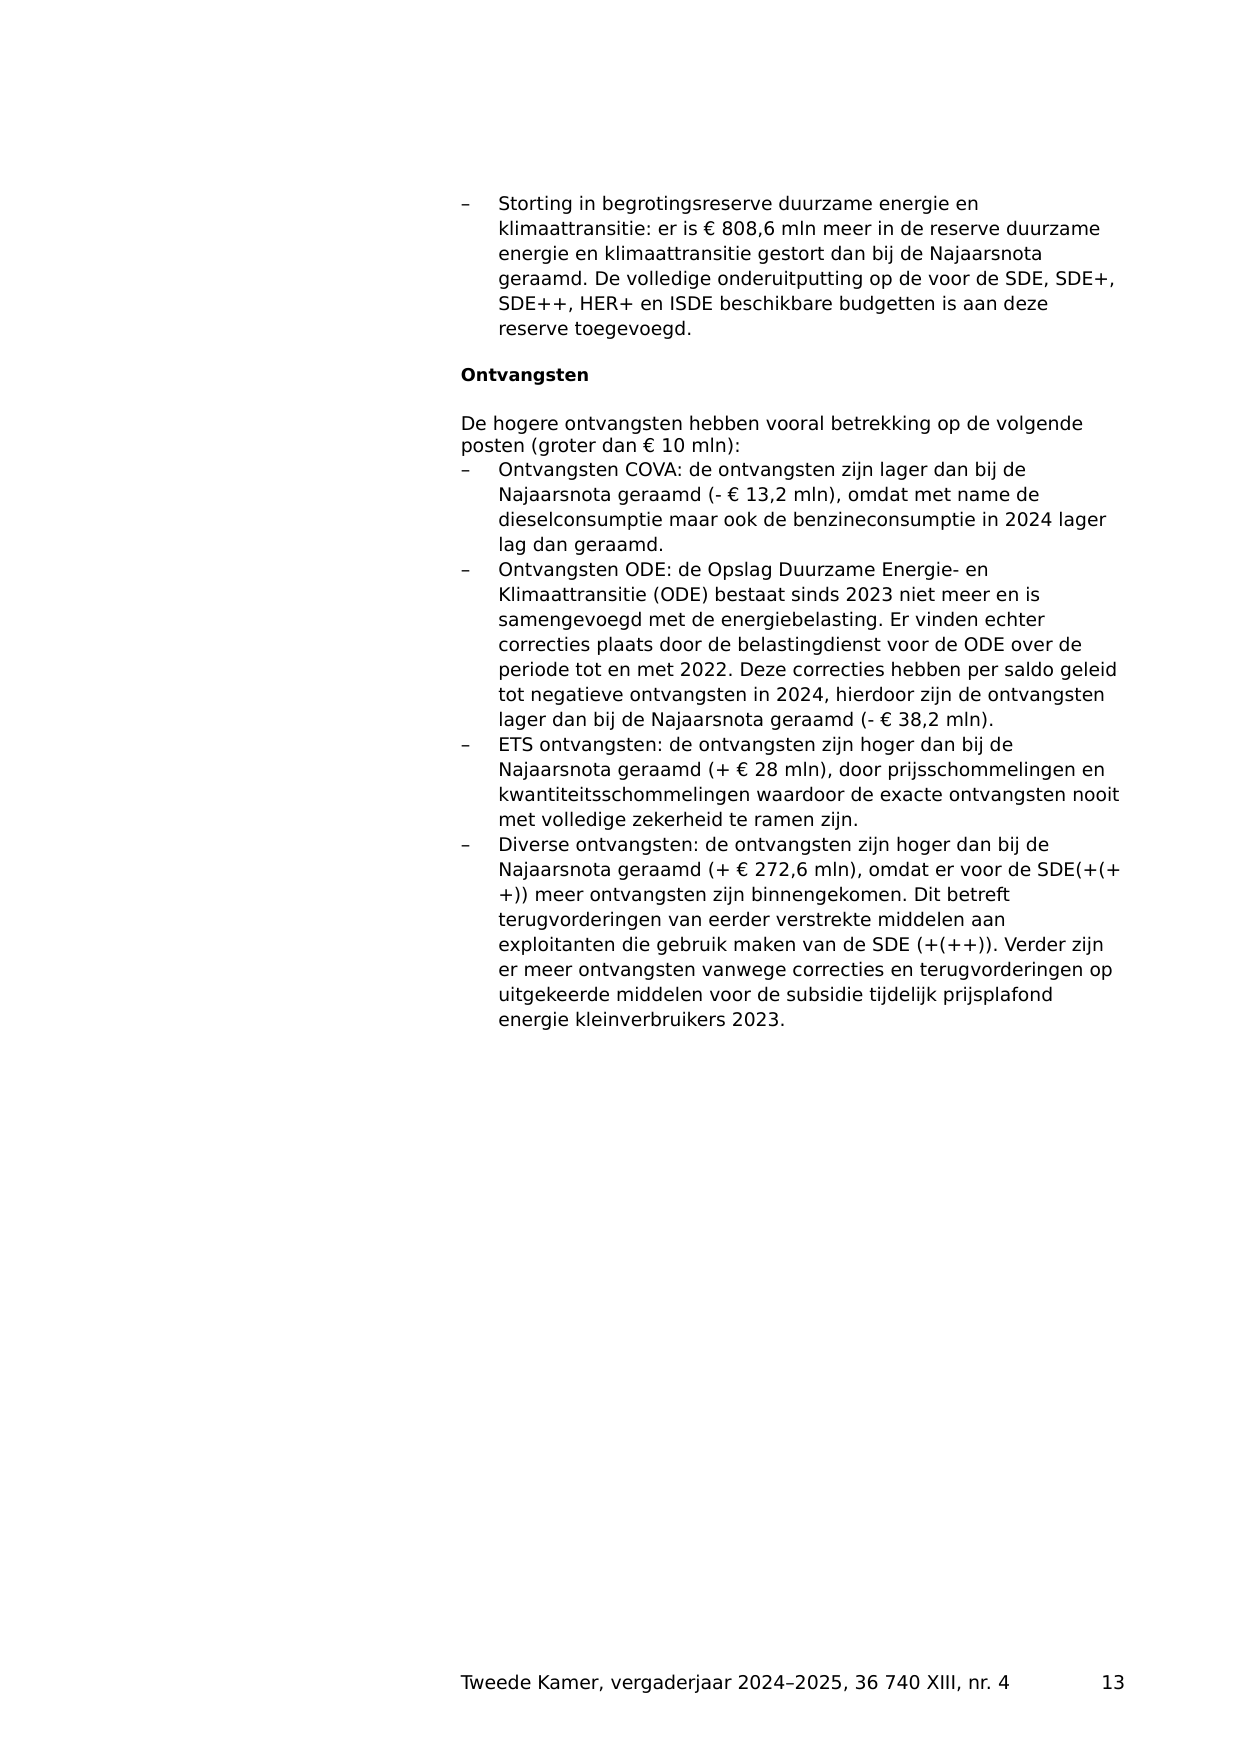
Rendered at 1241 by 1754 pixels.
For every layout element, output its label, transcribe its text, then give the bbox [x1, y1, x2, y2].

list Ontvangsten ODE: de Opslag Duurzame Energie- en Klimaattransitie (ODE) bestaat sinds 2023 niet meer en is samengevoegd met de energiebelasting. Er vinden echter correcties plaats door de belastingdienst voor de ODE over de periode tot en met 2022. Deze correcties hebben per saldo geleid tot negatieve ontvangsten in 2024, hierdoor zijn de ontvangsten lager dan bij de Najaarsnota geraamd (- € 38,2 mln). [461, 557, 1125, 732]
list Diverse ontvangsten: de ontvangsten zijn hoger dan bij de Najaarsnota geraamd (+ € 272,6 mln), omdat er voor de SDE(+(++)) meer ontvangsten zijn binnengekomen. Dit betreft terugvorderingen van eerder verstrekte middelen aan exploitanten die gebruik maken van de SDE (+(++)). Verder zijn er meer ontvangsten vanwege correcties en terugvorderingen op uitgekeerde middelen voor de subsidie tijdelijk prijsplafond energie kleinverbruikers 2023. [461, 832, 1125, 1032]
list ETS ontvangsten: de ontvangsten zijn hoger dan bij de Najaarsnota geraamd (+ € 28 mln), door prijsschommelingen en kwantiteitsschommelingen waardoor de exacte ontvangsten nooit met volledige zekerheid te ramen zijn. [461, 732, 1125, 832]
list Storting in begrotingsreserve duurzame energie en klimaattransitie: er is € 808,6 mln meer in de reserve duurzame energie en klimaattransitie gestort dan bij de Najaarsnota geraamd. De volledige onderuitputting op de voor de SDE, SDE+, SDE++, HER+ en ISDE beschikbare budgetten is aan deze reserve toegevoegd. [461, 191, 1125, 341]
text Ontvangsten [461, 363, 1125, 386]
text De hogere ontvangsten hebben vooral betrekking op de volgende posten (groter dan € 10 mln): [461, 413, 1125, 457]
list Ontvangsten COVA: de ontvangsten zijn lager dan bij de Najaarsnota geraamd (- € 13,2 mln), omdat met name de dieselconsumptie maar ook de benzineconsumptie in 2024 lager lag dan geraamd. [461, 457, 1125, 557]
